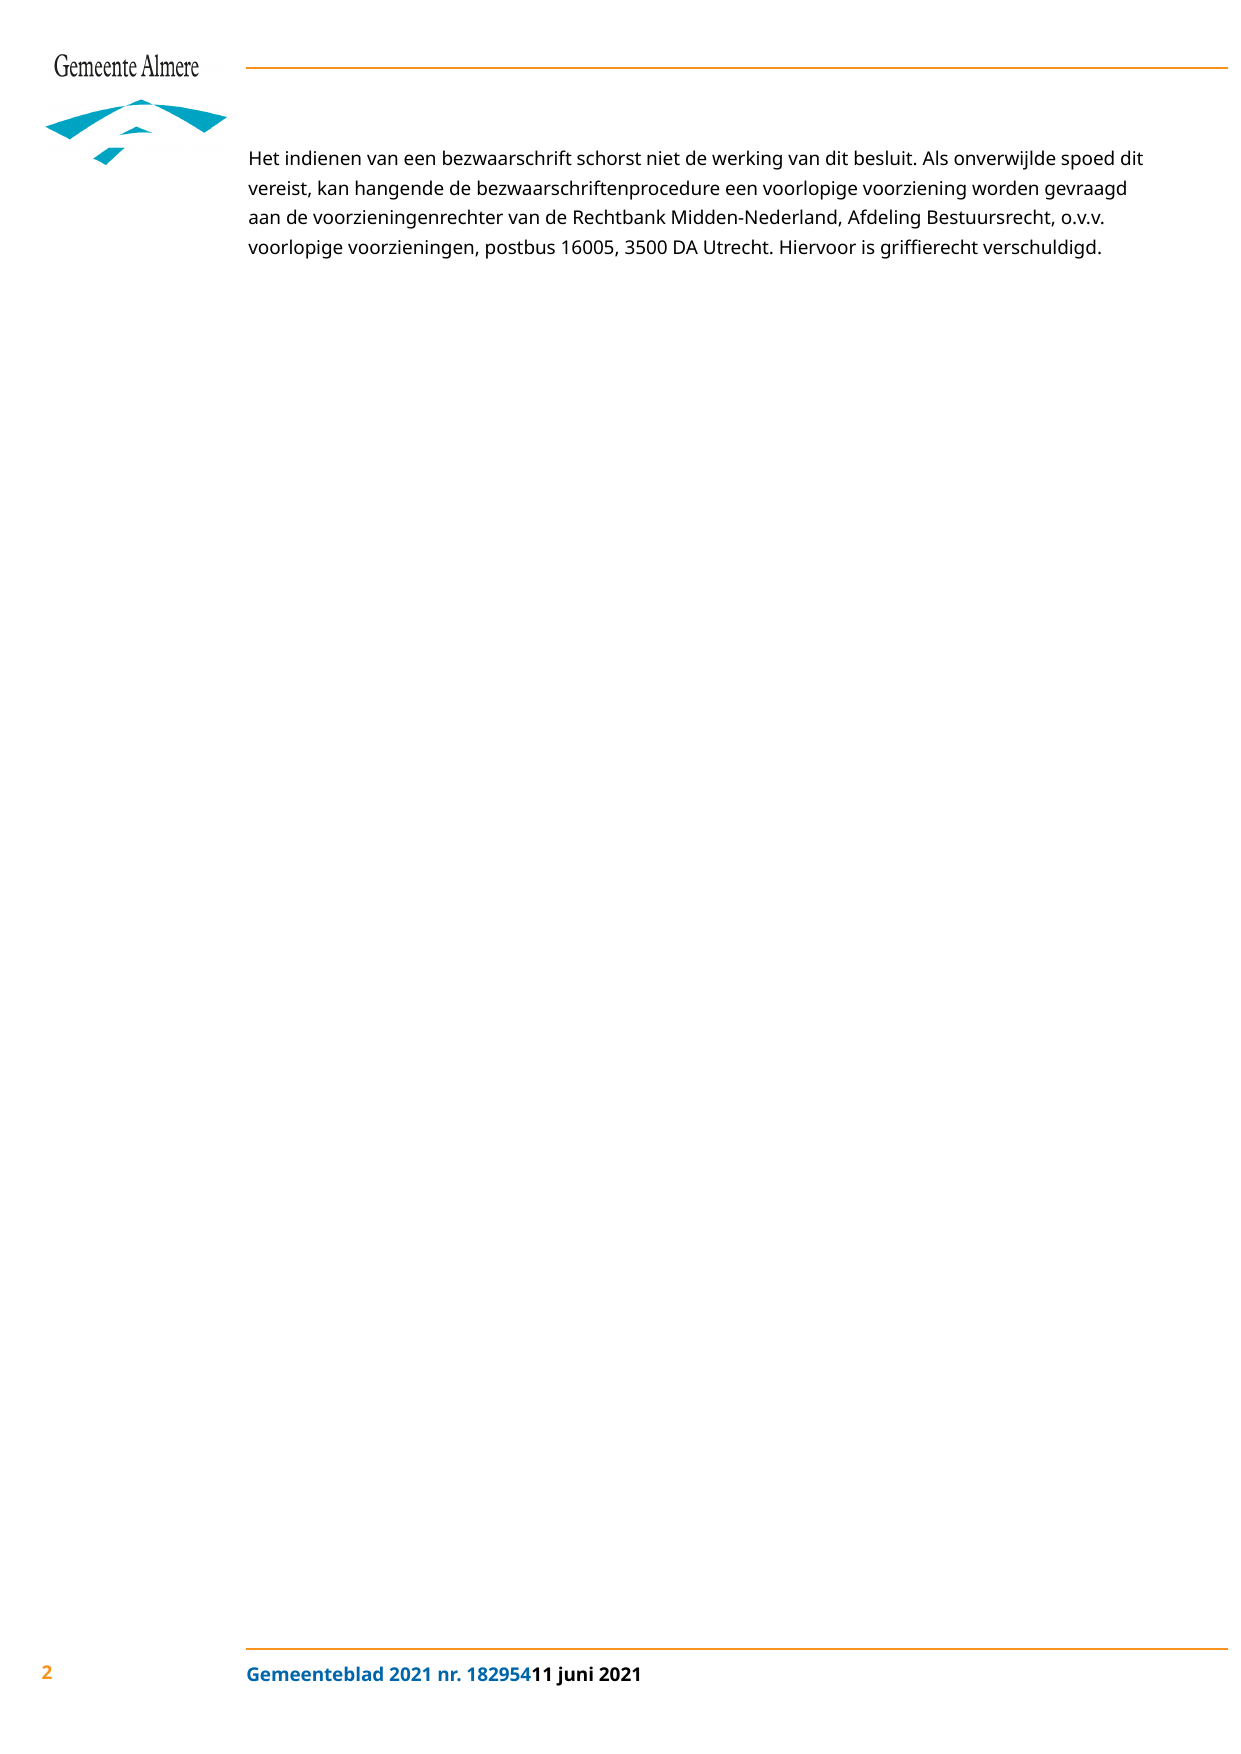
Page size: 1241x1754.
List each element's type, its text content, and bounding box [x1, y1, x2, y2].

text Het indienen van een bezwaarschrift schorst niet de werking van dit besluit. Als onverwijlde spoed dit vereist, kan hangende de bezwaarschriftenprocedure een voorlopige voorziening worden gevraagd aan de voorzieningenrechter van de Rechtbank Midden-Nederland, Afdeling Bestuursrecht, o.v.v. voorlopige voorzieningen, postbus 16005, 3500 DA Utrecht. Hiervoor is griffierecht verschuldigd. [248, 145, 1152, 260]
picture [41, 47, 231, 172]
